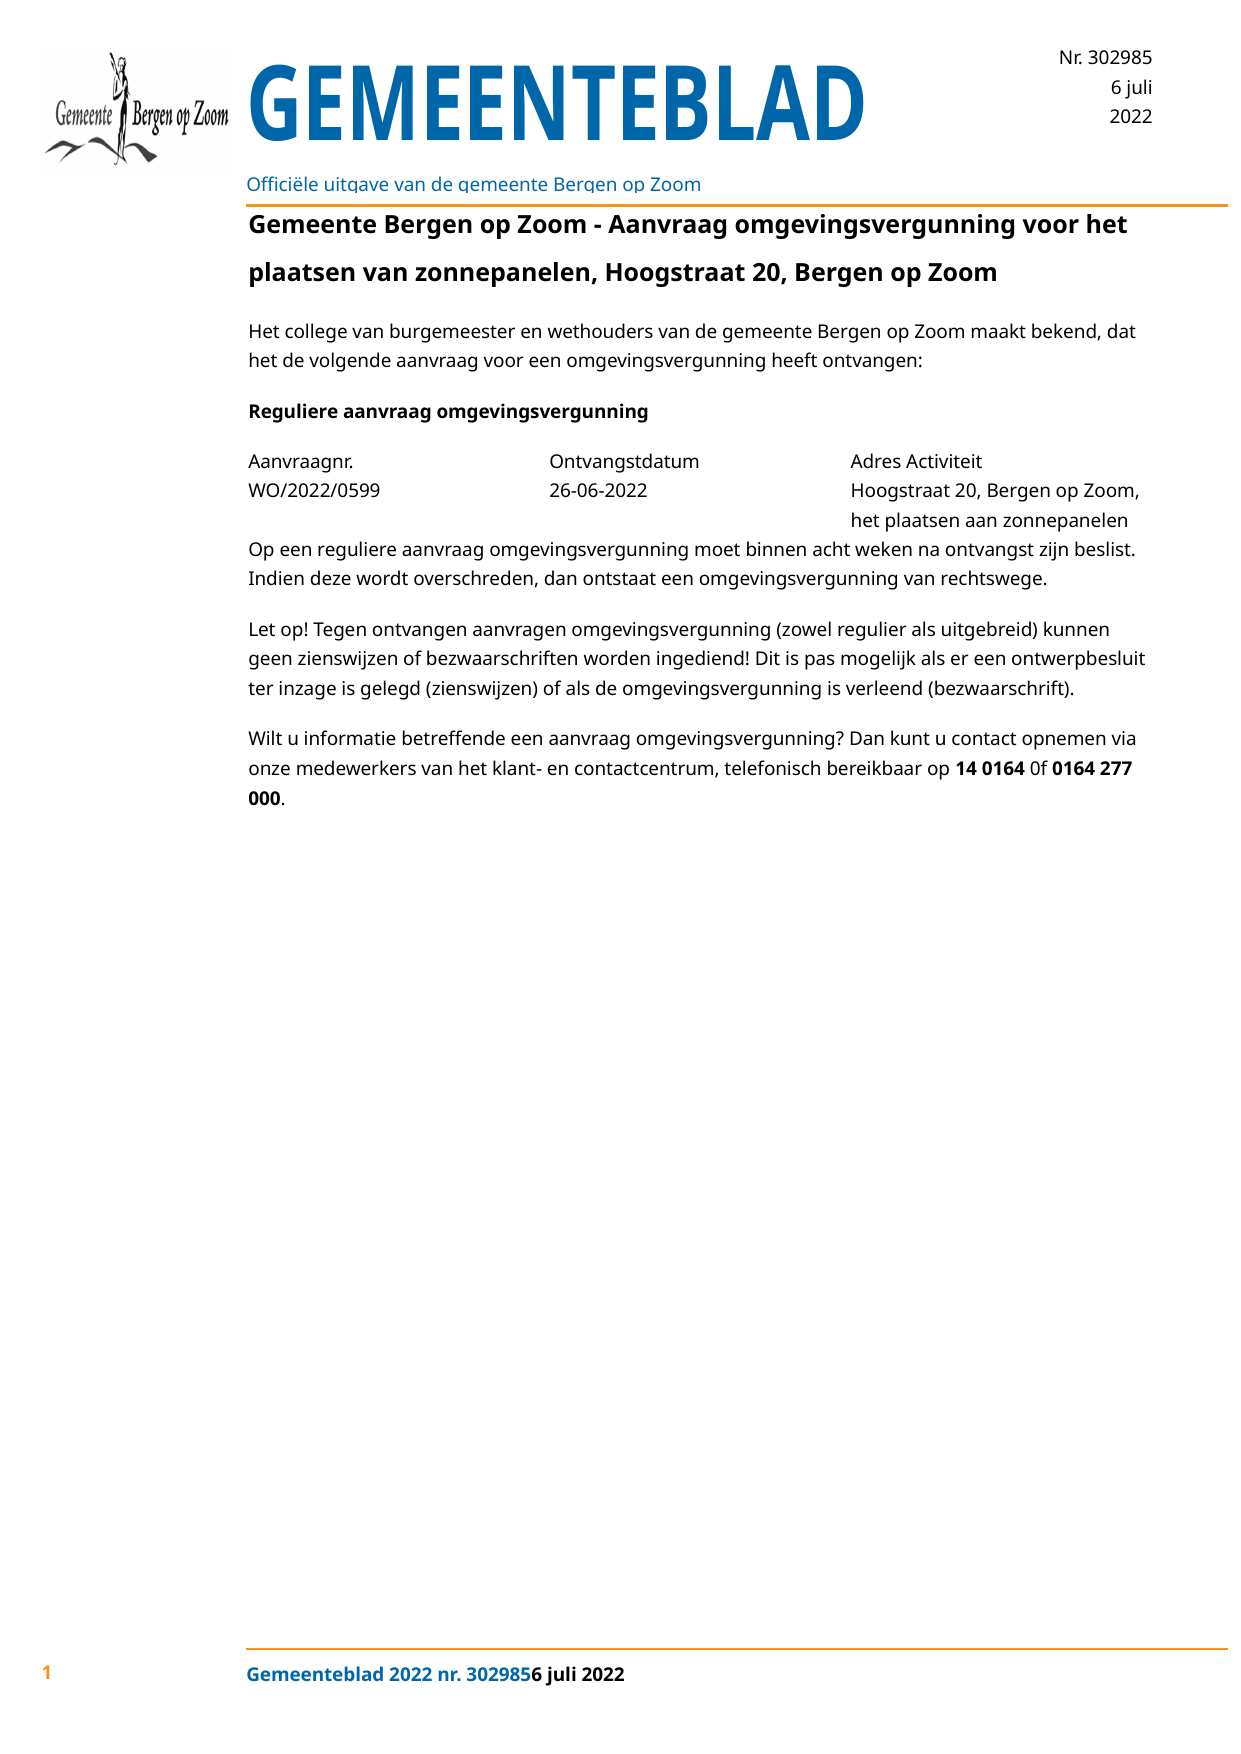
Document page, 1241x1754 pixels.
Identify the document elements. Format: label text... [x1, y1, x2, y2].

text Op een reguliere aanvraag omgevingsvergunning moet binnen acht weken na ontvangst zijn beslist. Indien deze wordt overschreden, dan ontstaat een omgevingsvergunning van rechtswege. [248, 536, 1152, 591]
text Gemeente Bergen op Zoom - Aanvraag omgevingsvergunning voor het plaatsen van zonnepanelen, Hoogstraat 20, Bergen op Zoom [248, 207, 1152, 288]
table_header WO/2022/0599 [248, 478, 549, 533]
text Wilt u informatie betreffende een aanvraag omgevingsvergunning? Dan kunt u contact opnemen via onze medewerkers van het klant- en contactcentrum, telefonisch bereikbaar op 14 0164 0f 0164 277 000. [248, 726, 1152, 811]
text Het college van burgemeester en wethouders van de gemeente Bergen op Zoom maakt bekend, dat het de volgende aanvraag voor een omgevingsvergunning heeft ontvangen: [248, 318, 1152, 373]
table_header Hoogstraat 20, Bergen op Zoom, het plaatsen aan zonnepanelen [850, 478, 1152, 533]
text Let op! Tegen ontvangen aanvragen omgevingsvergunning (zowel regulier als uitgebreid) kunnen geen zienswijzen of bezwaarschriften worden ingediend! Dit is pas mogelijk als er een ontwerpbesluit ter inzage is gelegd (zienswijzen) of als de omgevingsvergunning is verleend (bezwaarschrift). [248, 616, 1152, 701]
table_header Aanvraagnr. [248, 449, 549, 474]
table_header Ontvangstdatum [549, 449, 850, 474]
picture [41, 47, 231, 172]
table_header 26-06-2022 [549, 478, 850, 533]
text Reguliere aanvraag omgevingsvergunning [248, 398, 1152, 424]
table_header Adres Activiteit [850, 449, 1152, 474]
